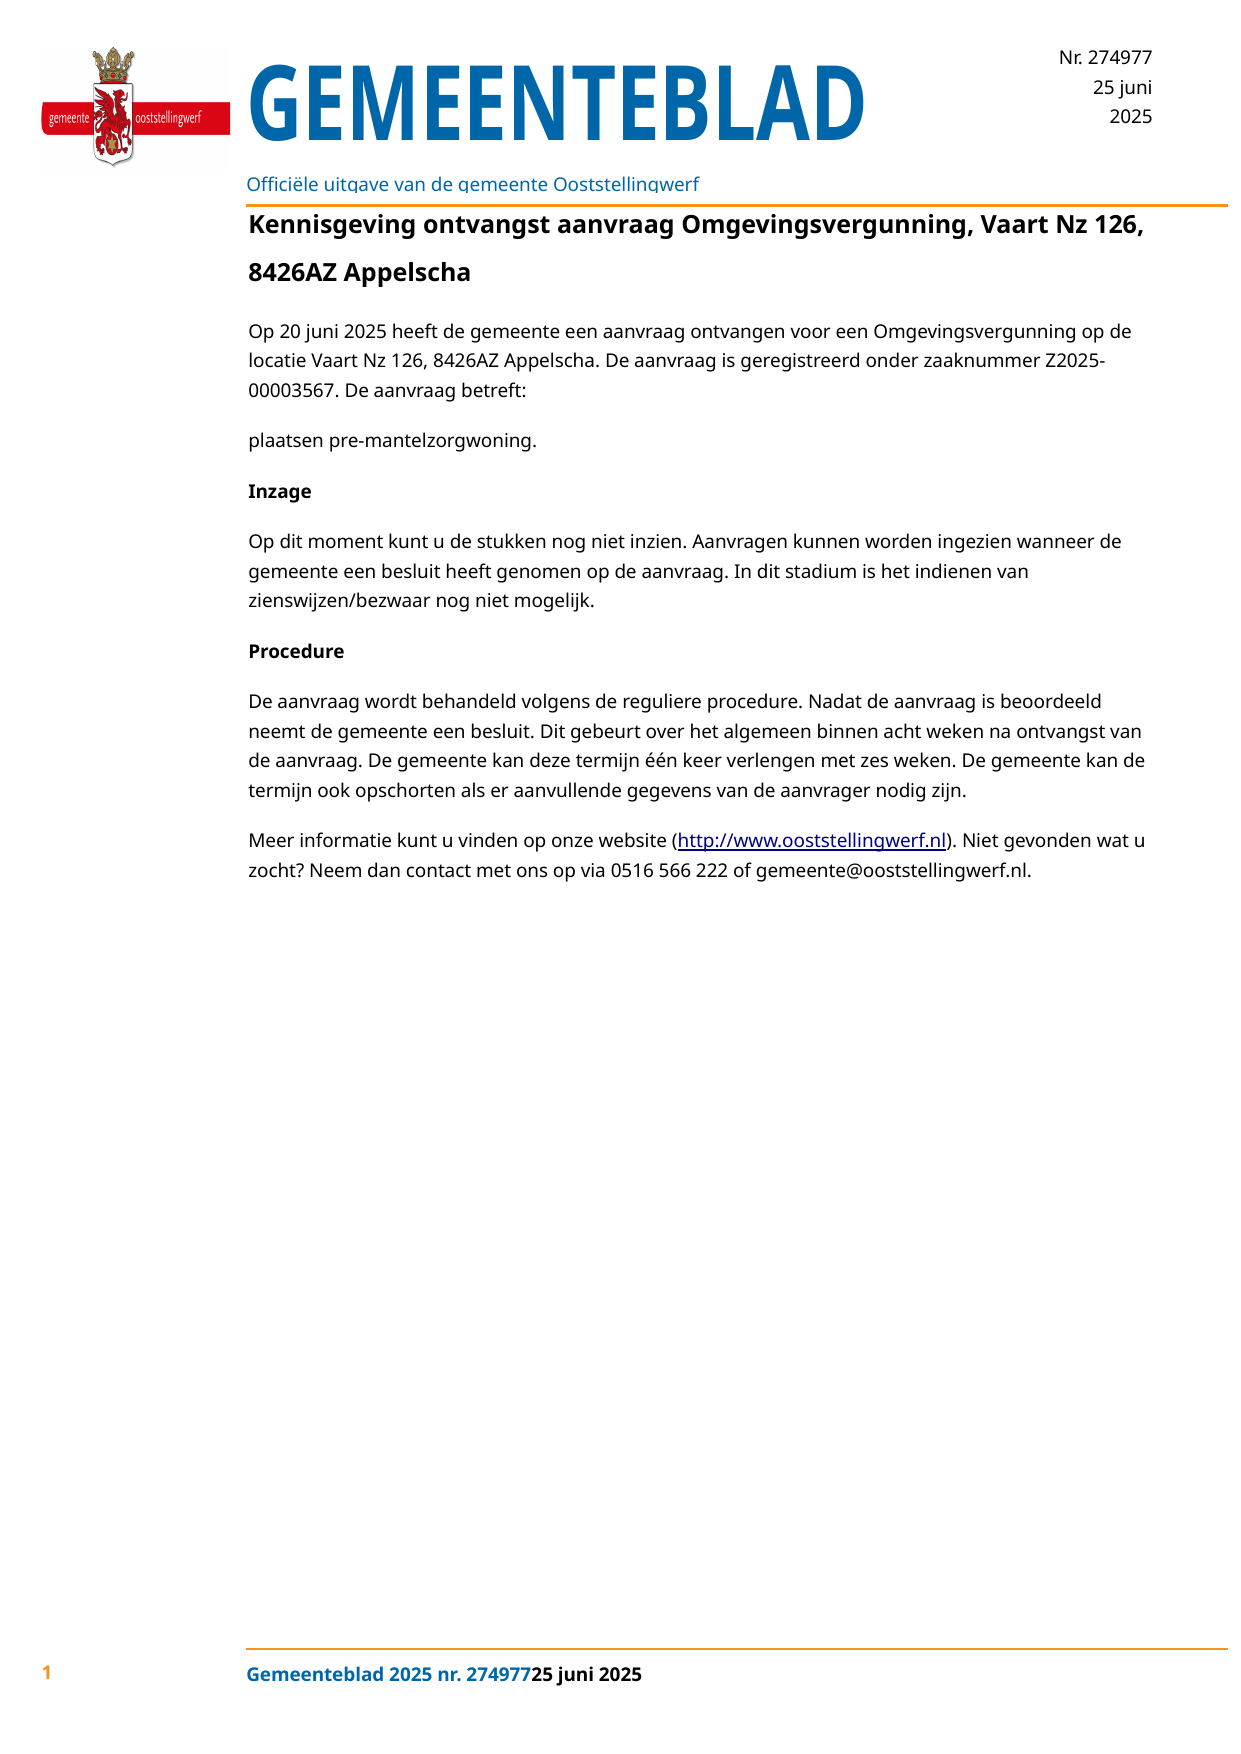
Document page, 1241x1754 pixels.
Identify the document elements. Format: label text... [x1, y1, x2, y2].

text Op dit moment kunt u de stukken nog niet inzien. Aanvragen kunnen worden ingezien wanneer de gemeente een besluit heeft genomen op de aanvraag. In dit stadium is het indienen van zienswijzen/bezwaar nog niet mogelijk. [248, 528, 1152, 613]
text Procedure [248, 638, 1152, 664]
text Meer informatie kunt u vinden op onze website (http://www.ooststellingwerf.nl). Niet gevonden wat u zocht? Neem dan contact met ons op via 0516 566 222 of gemeente@ooststellingwerf.nl. [248, 827, 1152, 883]
text De aanvraag wordt behandeld volgens de reguliere procedure. Nadat de aanvraag is beoordeeld neemt de gemeente een besluit. Dit gebeurt over het algemeen binnen acht weken na ontvangst van de aanvraag. De gemeente kan deze termijn één keer verlengen met zes weken. De gemeente kan de termijn ook opschorten als er aanvullende gegevens van de aanvrager nodig zijn. [248, 688, 1152, 803]
text Op 20 juni 2025 heeft de gemeente een aanvraag ontvangen voor een Omgevingsvergunning op de locatie Vaart Nz 126, 8426AZ Appelscha. De aanvraag is geregistreerd onder zaaknummer Z2025-00003567. De aanvraag betreft: [248, 318, 1152, 403]
picture [41, 47, 231, 172]
text plaatsen pre-mantelzorgwoning. [248, 427, 1152, 453]
text Inzage [248, 478, 1152, 504]
text Kennisgeving ontvangst aanvraag Omgevingsvergunning, Vaart Nz 126, 8426AZ Appelscha [248, 207, 1152, 288]
